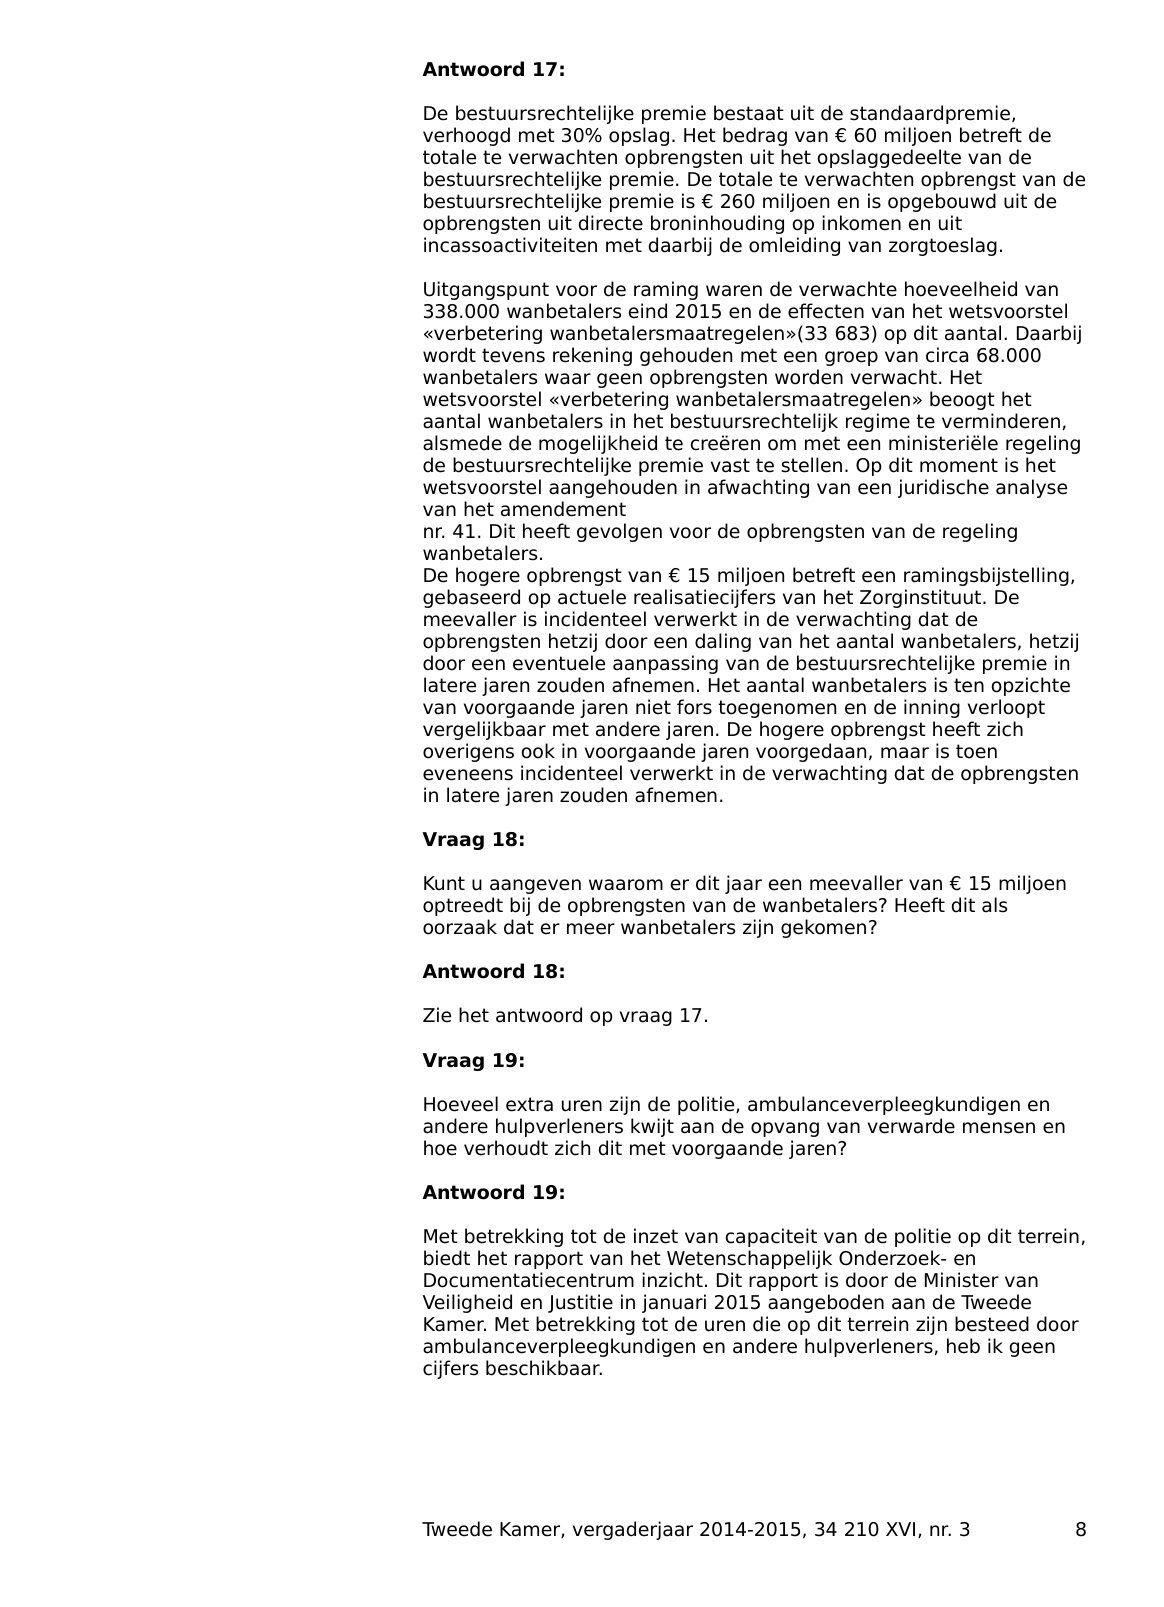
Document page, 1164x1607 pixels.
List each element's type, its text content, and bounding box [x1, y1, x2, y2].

subtitle Antwoord 17: [422, 59, 1087, 81]
subtitle Antwoord 19: [422, 1182, 1087, 1204]
subtitle Vraag 19: [422, 1049, 1087, 1072]
subtitle Antwoord 18: [422, 961, 1087, 983]
text Hoeveel extra uren zijn de politie, ambulanceverpleegkundigen en andere hulpverleners kwijt aan de opvang van verwarde mensen en hoe verhoudt zich dit met voorgaande jaren? [422, 1094, 1087, 1160]
text De bestuursrechtelijke premie bestaat uit de standaardpremie, verhoogd met 30% opslag. Het bedrag van € 60 miljoen betreft de totale te verwachten opbrengsten uit het opslaggedeelte van de bestuursrechtelijke premie. De totale te verwachten opbrengst van de bestuursrechtelijke premie is € 260 miljoen en is opgebouwd uit de opbrengsten uit directe broninhouding op inkomen en uit incassoactiviteiten met daarbij de omleiding van zorgtoeslag. [422, 103, 1087, 257]
subtitle Vraag 18: [422, 829, 1087, 851]
text Met betrekking tot de inzet van capaciteit van de politie op dit terrein, biedt het rapport van het Wetenschappelijk Onderzoek- en Documentatiecentrum inzicht. Dit rapport is door de Minister van Veiligheid en Justitie in januari 2015 aangeboden aan de Tweede Kamer. Met betrekking tot de uren die op dit terrein zijn besteed door ambulanceverpleegkundigen en andere hulpverleners, heb ik geen cijfers beschikbaar. [422, 1226, 1087, 1380]
text Zie het antwoord op vraag 17. [422, 1005, 1087, 1027]
text Uitgangspunt voor de raming waren de verwachte hoeveelheid van 338.000 wanbetalers eind 2015 en de effecten van het wetsvoorstel «verbetering wanbetalersmaatregelen»(33 683) op dit aantal. Daarbij wordt tevens rekening gehouden met een groep van circa 68.000 wanbetalers waar geen opbrengsten worden verwacht. Het wetsvoorstel «verbetering wanbetalersmaatregelen» beoogt het aantal wanbetalers in het bestuursrechtelijk regime te verminderen, alsmede de mogelijkheid te creëren om met een ministeriële regeling de bestuursrechtelijke premie vast te stellen. Op dit moment is het wetsvoorstel aangehouden in afwachting van een juridische analyse van het amendement [422, 279, 1087, 521]
text nr. 41. Dit heeft gevolgen voor de opbrengsten van de regeling wanbetalers. [422, 521, 1087, 565]
text Kunt u aangeven waarom er dit jaar een meevaller van € 15 miljoen optreedt bij de opbrengsten van de wanbetalers? Heeft dit als oorzaak dat er meer wanbetalers zijn gekomen? [422, 873, 1087, 939]
text De hogere opbrengst van € 15 miljoen betreft een ramingsbijstelling, gebaseerd op actuele realisatiecijfers van het Zorginstituut. De meevaller is incidenteel verwerkt in de verwachting dat de opbrengsten hetzij door een daling van het aantal wanbetalers, hetzij door een eventuele aanpassing van de bestuursrechtelijke premie in latere jaren zouden afnemen. Het aantal wanbetalers is ten opzichte van voorgaande jaren niet fors toegenomen en de inning verloopt vergelijkbaar met andere jaren. De hogere opbrengst heeft zich overigens ook in voorgaande jaren voorgedaan, maar is toen eveneens incidenteel verwerkt in de verwachting dat de opbrengsten in latere jaren zouden afnemen. [422, 565, 1087, 807]
